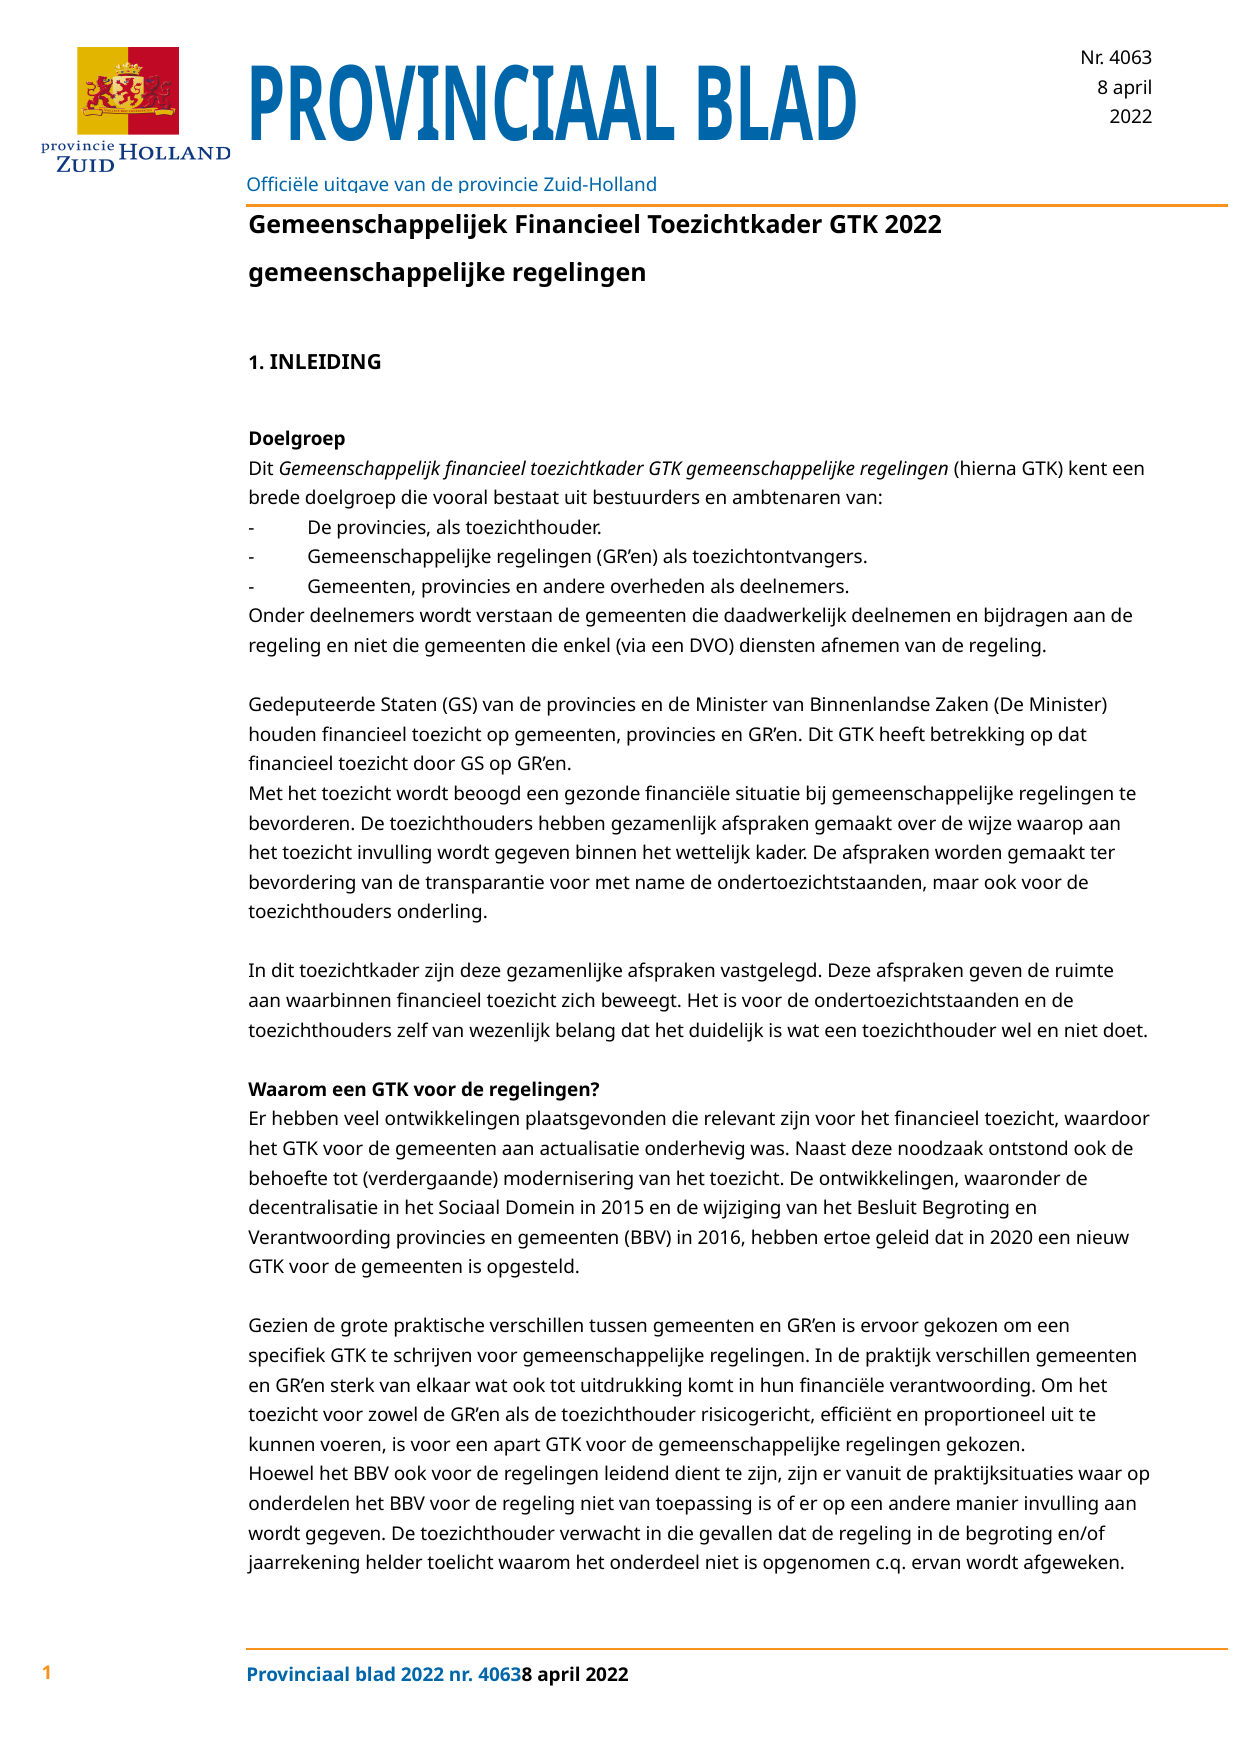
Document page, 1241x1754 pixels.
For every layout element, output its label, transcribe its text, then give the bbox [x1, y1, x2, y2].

text Met het toezicht wordt beoogd een gezonde financiële situatie bij gemeenschappelijke regelingen te bevorderen. De toezichthouders hebben gezamenlijk afspraken gemaakt over de wijze waarop aan het toezicht invulling wordt gegeven binnen het wettelijk kader. De afspraken worden gemaakt ter bevordering van de transparantie voor met name de ondertoezichtstaanden, maar ook voor de toezichthouders onderling. [248, 780, 1152, 924]
text In dit toezichtkader zijn deze gezamenlijke afspraken vastgelegd. Deze afspraken geven de ruimte aan waarbinnen financieel toezicht zich beweegt. Het is voor de ondertoezichtstaanden en de toezichthouders zelf van wezenlijk belang dat het duidelijk is wat een toezichthouder wel en niet doet. [248, 958, 1152, 1043]
list Gemeenten, provincies en andere overheden als deelnemers. [248, 573, 1152, 599]
text Gezien de grote praktische verschillen tussen gemeenten en GR’en is ervoor gekozen om een specifiek GTK te schrijven voor gemeenschappelijke regelingen. In de praktijk verschillen gemeenten en GR’en sterk van elkaar wat ook tot uitdrukking komt in hun financiële verantwoording. Om het toezicht voor zowel de GR’en als de toezichthouder risicogericht, efficiënt en proportioneel uit te kunnen voeren, is voor een apart GTK voor de gemeenschappelijke regelingen gekozen. [248, 1313, 1152, 1457]
text Gemeenschappelijek Financieel Toezichtkader GTK 2022 gemeenschappelijke regelingen [248, 207, 1152, 288]
picture [41, 47, 231, 172]
text Gedeputeerde Staten (GS) van de provincies en de Minister van Binnenlandse Zaken (De Minister) houden financieel toezicht op gemeenten, provincies en GR’en. Dit GTK heeft betrekking op dat financieel toezicht door GS op GR’en. [248, 691, 1152, 776]
text Waarom een GTK voor de regelingen? [248, 1076, 1152, 1102]
text 1. INLEIDING [248, 347, 1152, 376]
text Doelgroep [248, 425, 1152, 451]
text Er hebben veel ontwikkelingen plaatsgevonden die relevant zijn voor het financieel toezicht, waardoor het GTK voor de gemeenten aan actualisatie onderhevig was. Naast deze noodzaak ontstond ook de behoefte tot (verdergaande) modernisering van het toezicht. De ontwikkelingen, waaronder de decentralisatie in het Sociaal Domein in 2015 en de wijziging van het Besluit Begroting en Verantwoording provincies en gemeenten (BBV) in 2016, hebben ertoe geleid dat in 2020 een nieuw GTK voor de gemeenten is opgesteld. [248, 1106, 1152, 1279]
list De provincies, als toezichthouder. [248, 514, 1152, 540]
text Hoewel het BBV ook voor de regelingen leidend dient te zijn, zijn er vanuit de praktijksituaties waar op onderdelen het BBV voor de regeling niet van toepassing is of er op een andere manier invulling aan wordt gegeven. De toezichthouder verwacht in die gevallen dat de regeling in de begroting en/of jaarrekening helder toelicht waarom het onderdeel niet is opgenomen c.q. ervan wordt afgeweken. [248, 1461, 1152, 1575]
list Gemeenschappelijke regelingen (GR’en) als toezichtontvangers. [248, 543, 1152, 569]
text Dit Gemeenschappelijk financieel toezichtkader GTK gemeenschappelijke regelingen (hierna GTK) kent een brede doelgroep die vooral bestaat uit bestuurders en ambtenaren van: [248, 455, 1152, 510]
text Onder deelnemers wordt verstaan de gemeenten die daadwerkelijk deelnemen en bijdragen aan de regeling en niet die gemeenten die enkel (via een DVO) diensten afnemen van de regeling. [248, 603, 1152, 658]
